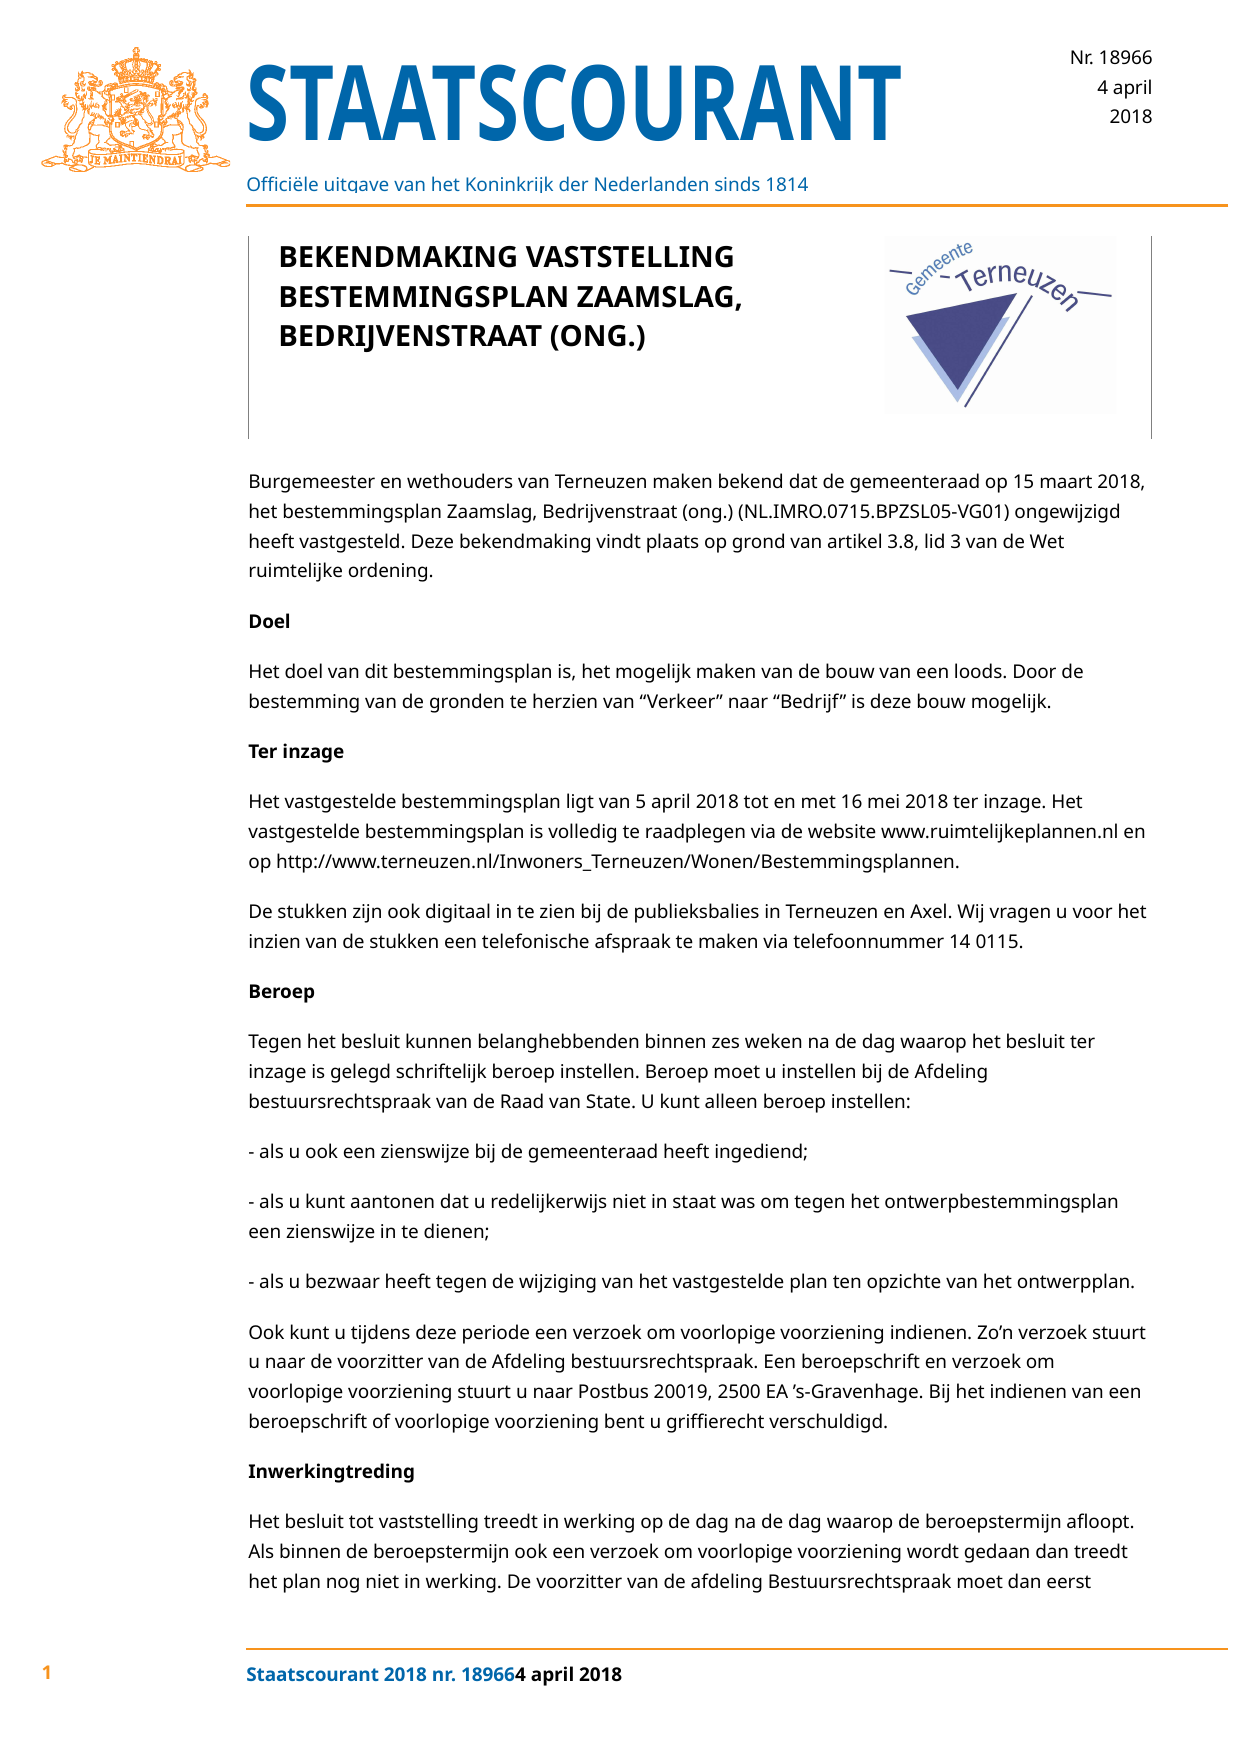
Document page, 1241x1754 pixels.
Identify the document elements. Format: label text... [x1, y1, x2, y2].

table_header [1117, 236, 1151, 413]
text Het besluit tot vaststelling treedt in werking op de dag na de dag waarop de beroepstermijn afloopt. Als binnen de beroepstermijn ook een verzoek om voorlopige voorziening wordt gedaan dan treedt het plan nog niet in werking. De voorzitter van de afdeling Bestuursrechtspraak moet dan eerst [248, 1509, 1152, 1593]
text Ter inzage [248, 738, 1152, 764]
text - als u kunt aantonen dat u redelijkerwijs niet in staat was om tegen het ontwerpbestemmingsplan een zienswijze in te dienen; [248, 1189, 1152, 1244]
table_header [850, 236, 884, 413]
text Ook kunt u tijdens deze periode een verzoek om voorlopige voorziening indienen. Zo’n verzoek stuurt u naar de voorzitter van de Afdeling bestuursrechtspraak. Een beroepschrift en verzoek om voorlopige voorziening stuurt u naar Postbus 20019, 2500 EA ’s-Gravenhage. Bij het indienen van een beroepschrift of voorlopige voorziening bent u griffierecht verschuldigd. [248, 1319, 1152, 1433]
text Het doel van dit bestemmingsplan is, het mogelijk maken van de bouw van een loods. Door de bestemming van de gronden te herzien van “Verkeer” naar “Bedrijf” is deze bouw mogelijk. [248, 658, 1152, 713]
text Tegen het besluit kunnen belanghebbenden binnen zes weken na de dag waarop het besluit ter inzage is gelegd schriftelijk beroep instellen. Beroep moet u instellen bij de Afdeling bestuursrechtspraak van de Raad van State. U kunt alleen beroep instellen: [248, 1029, 1152, 1113]
text Het vastgestelde bestemmingsplan ligt van 5 april 2018 tot en met 16 mei 2018 ter inzage. Het vastgestelde bestemmingsplan is volledig te raadplegen via de website www.ruimtelijkeplannen.nl en op http://www.terneuzen.nl/Inwoners_Terneuzen/Wonen/Bestemmingsplannen. [248, 789, 1152, 873]
text Beroep [248, 978, 1152, 1004]
text Burgemeester en wethouders van Terneuzen maken bekend dat de gemeenteraad op 15 maart 2018, het bestemmingsplan Zaamslag, Bedrijvenstraat (ong.) (NL.IMRO.0715.BPZSL05-VG01) ongewijzigd heeft vastgesteld. Deze bekendmaking vindt plaats op grond van artikel 3.8, lid 3 van de Wet ruimtelijke ordening. [248, 469, 1152, 583]
text Inwerkingtreding [248, 1458, 1152, 1484]
table_header BEKENDMAKING VASTSTELLING BESTEMMINGSPLAN ZAAMSLAG, BEDRIJVENSTRAAT (ONG.) [249, 236, 850, 439]
text De stukken zijn ook digitaal in te zien bij de publieksbalies in Terneuzen en Axel. Wij vragen u voor het inzien van de stukken een telefonische afspraak te maken via telefoonnummer 14 0115. [248, 898, 1152, 953]
picture [884, 236, 1117, 414]
table_header [850, 414, 1151, 439]
picture [41, 47, 231, 172]
text - als u bezwaar heeft tegen de wijziging van het vastgestelde plan ten opzichte van het ontwerpplan. [248, 1269, 1152, 1294]
text Doel [248, 608, 1152, 633]
text - als u ook een zienswijze bij de gemeenteraad heeft ingediend; [248, 1138, 1152, 1164]
